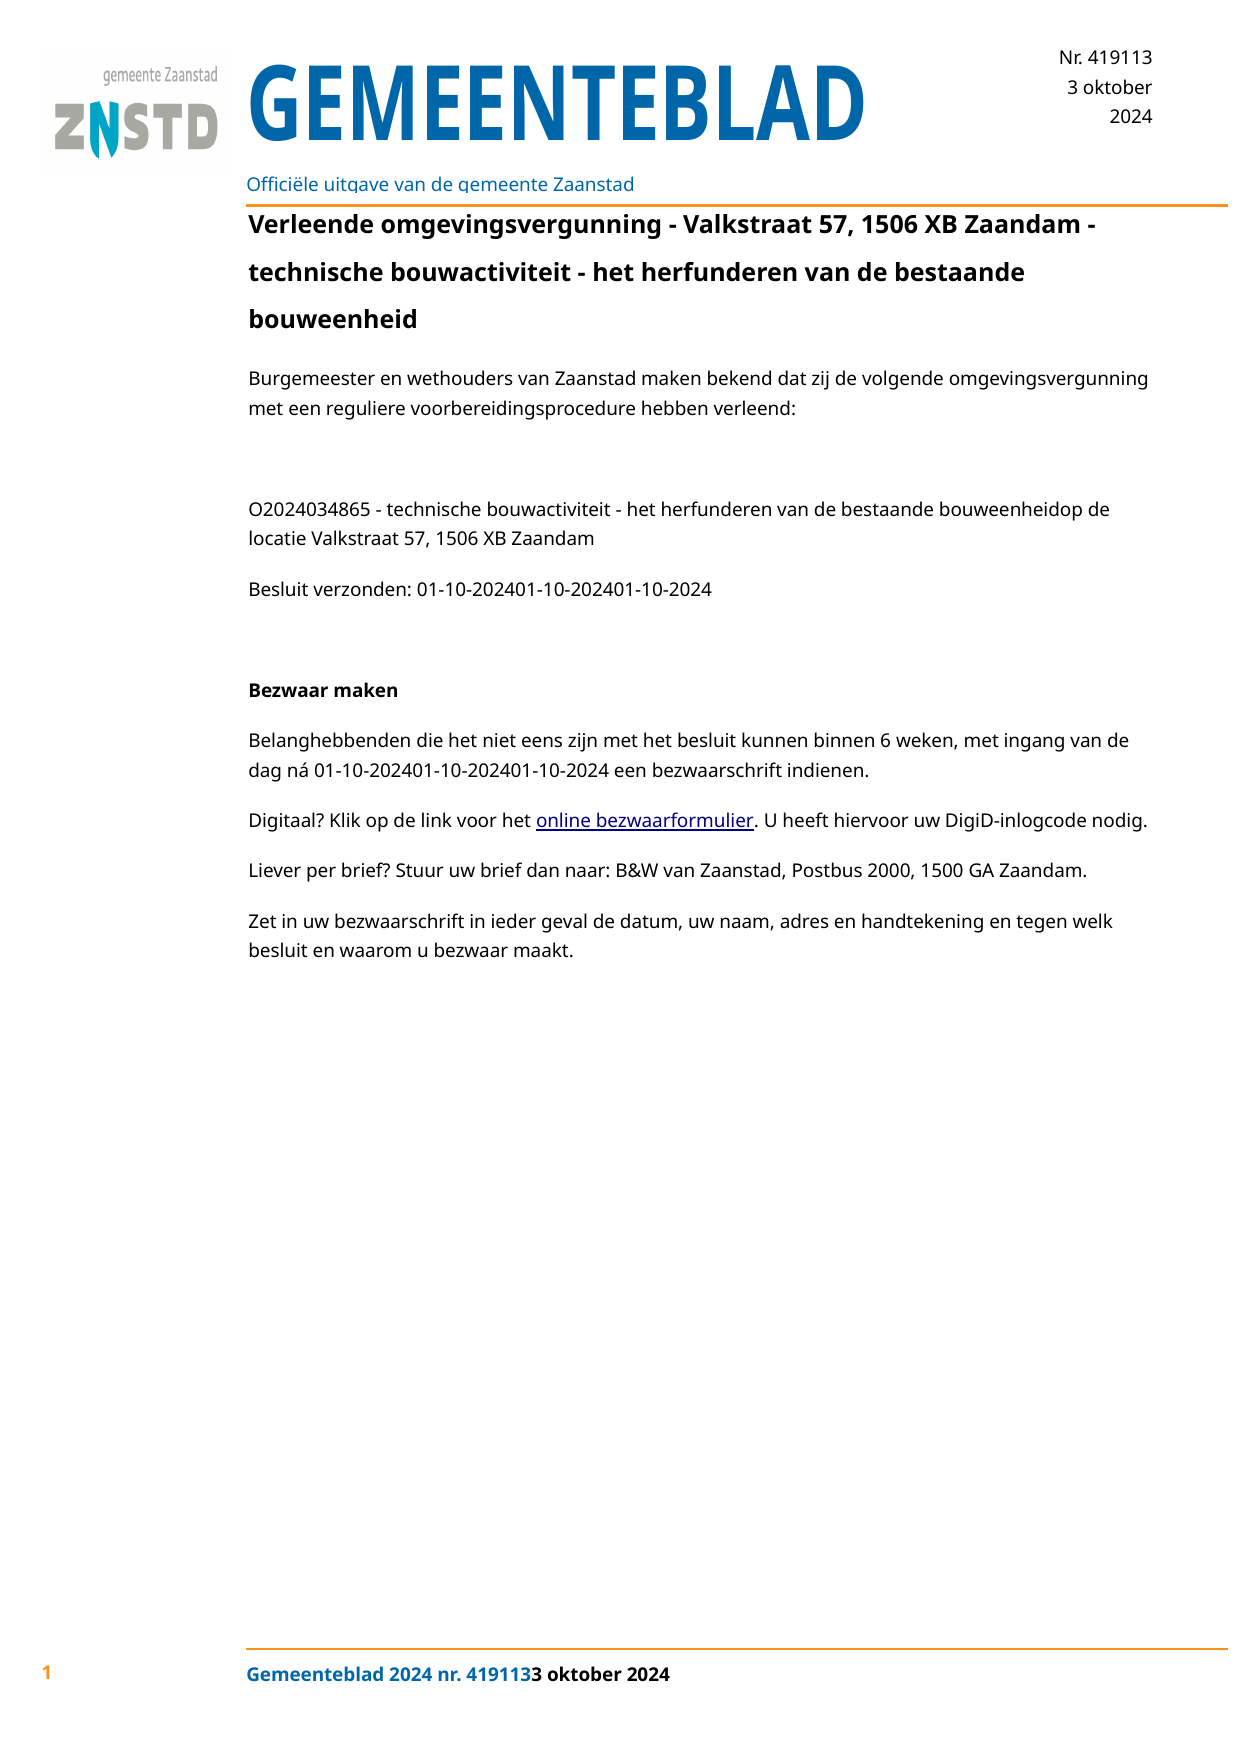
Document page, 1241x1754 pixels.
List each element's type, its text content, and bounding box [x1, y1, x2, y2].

text Belanghebbenden die het niet eens zijn met het besluit kunnen binnen 6 weken, met ingang van de dag ná 01-10-202401-10-202401-10-2024 een bezwaarschrift indienen. [248, 727, 1152, 782]
text Besluit verzonden: 01-10-202401-10-202401-10-2024 [248, 576, 1152, 602]
text Bezwaar maken [248, 677, 1152, 702]
text Digitaal? Klik op de link voor het online bezwaarformulier. U heeft hiervoor uw DigiD-inlogcode nodig. [248, 807, 1152, 833]
picture [41, 47, 231, 172]
text Zet in uw bezwaarschrift in ieder geval de datum, uw naam, adres en handtekening en tegen welk besluit en waarom u bezwaar maakt. [248, 908, 1152, 963]
text Burgemeester en wethouders van Zaanstad maken bekend dat zij de volgende omgevingsvergunning met een reguliere voorbereidingsprocedure hebben verleend: [248, 366, 1152, 421]
text O2024034865 - technische bouwactiviteit - het herfunderen van de bestaande bouweenheidop de locatie Valkstraat 57, 1506 XB Zaandam [248, 496, 1152, 551]
text Verleende omgevingsvergunning - Valkstraat 57, 1506 XB Zaandam - technische bouwactiviteit - het herfunderen van de bestaande bouweenheid [248, 207, 1152, 336]
text Liever per brief? Stuur uw brief dan naar: B&W van Zaanstad, Postbus 2000, 1500 GA Zaandam. [248, 858, 1152, 883]
